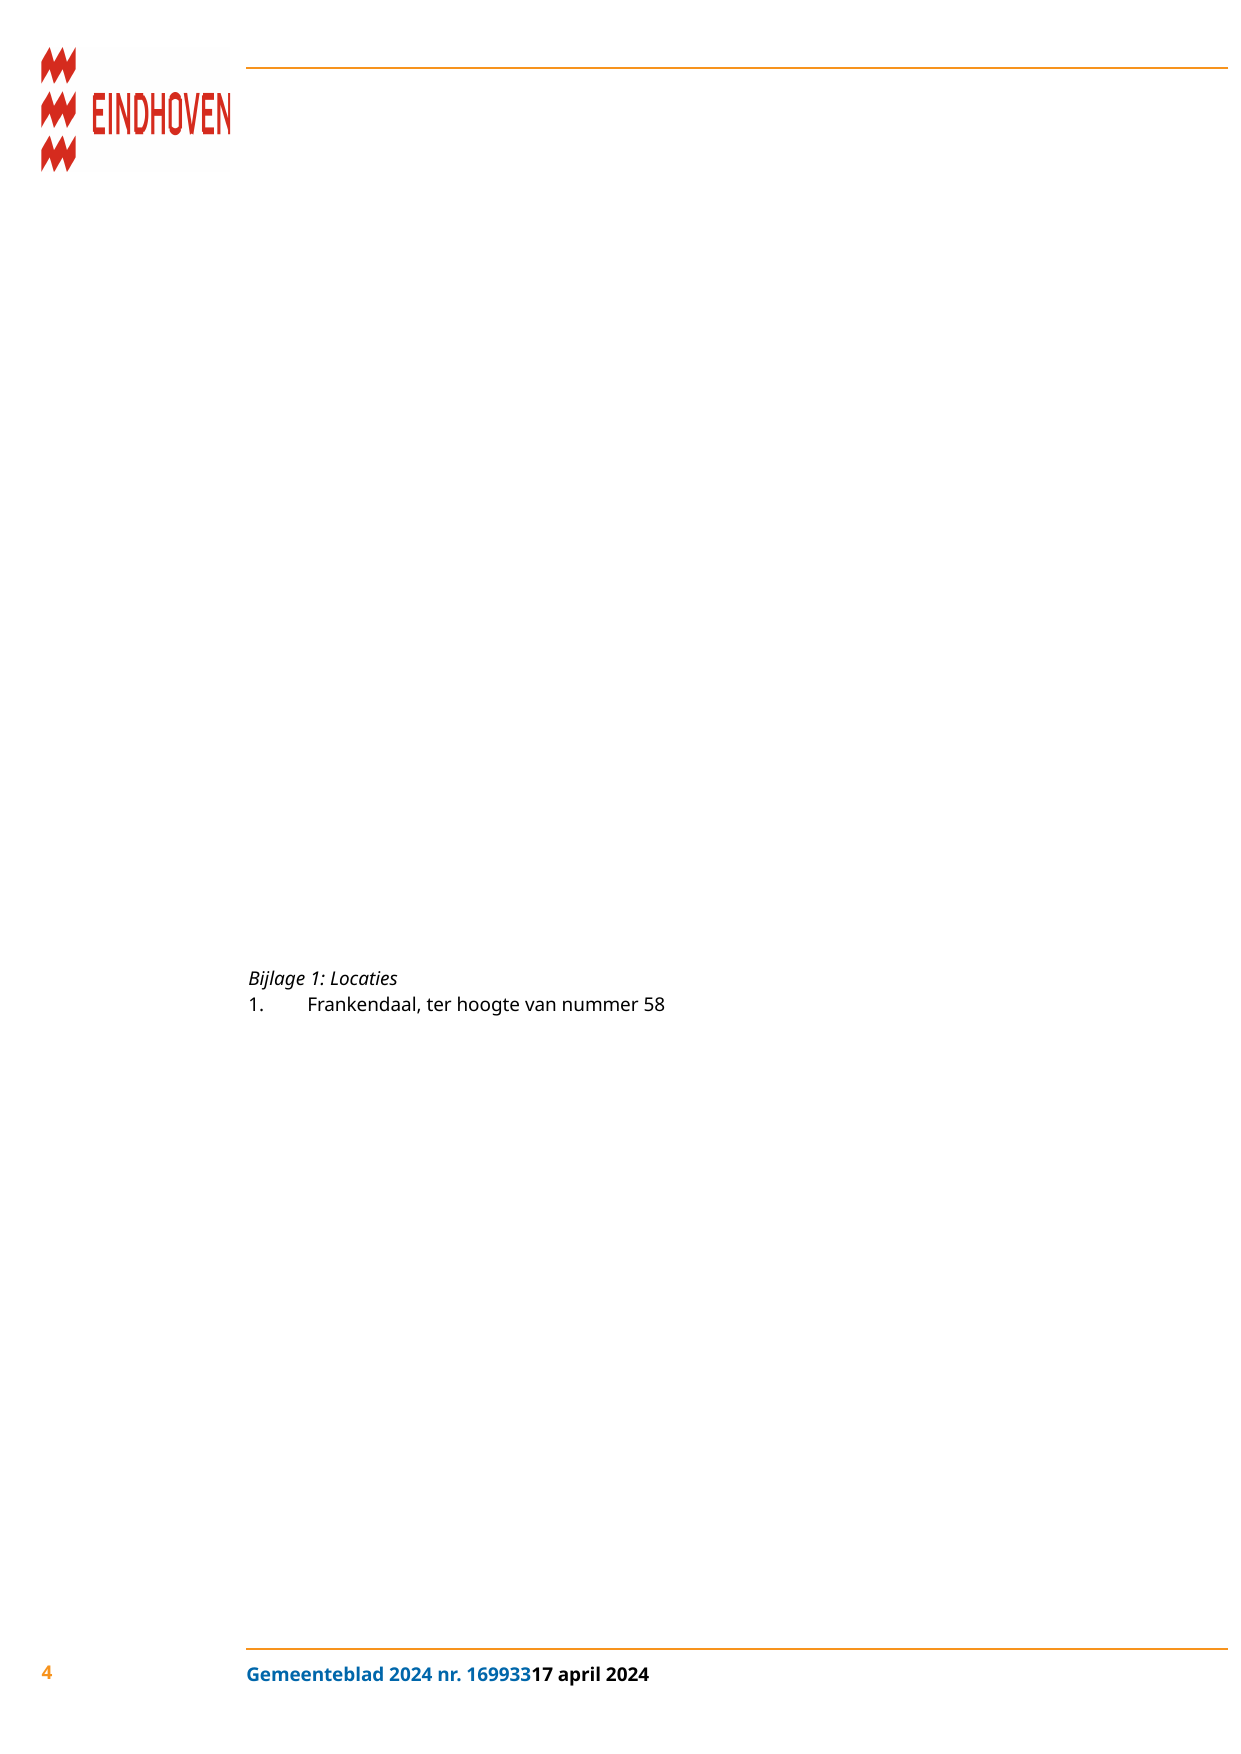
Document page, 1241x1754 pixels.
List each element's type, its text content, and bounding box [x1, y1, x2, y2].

picture [41, 47, 231, 172]
text Bijlage 1: Locaties [248, 965, 1152, 991]
list Frankendaal, ter hoogte van nummer 58 [248, 991, 1152, 1017]
